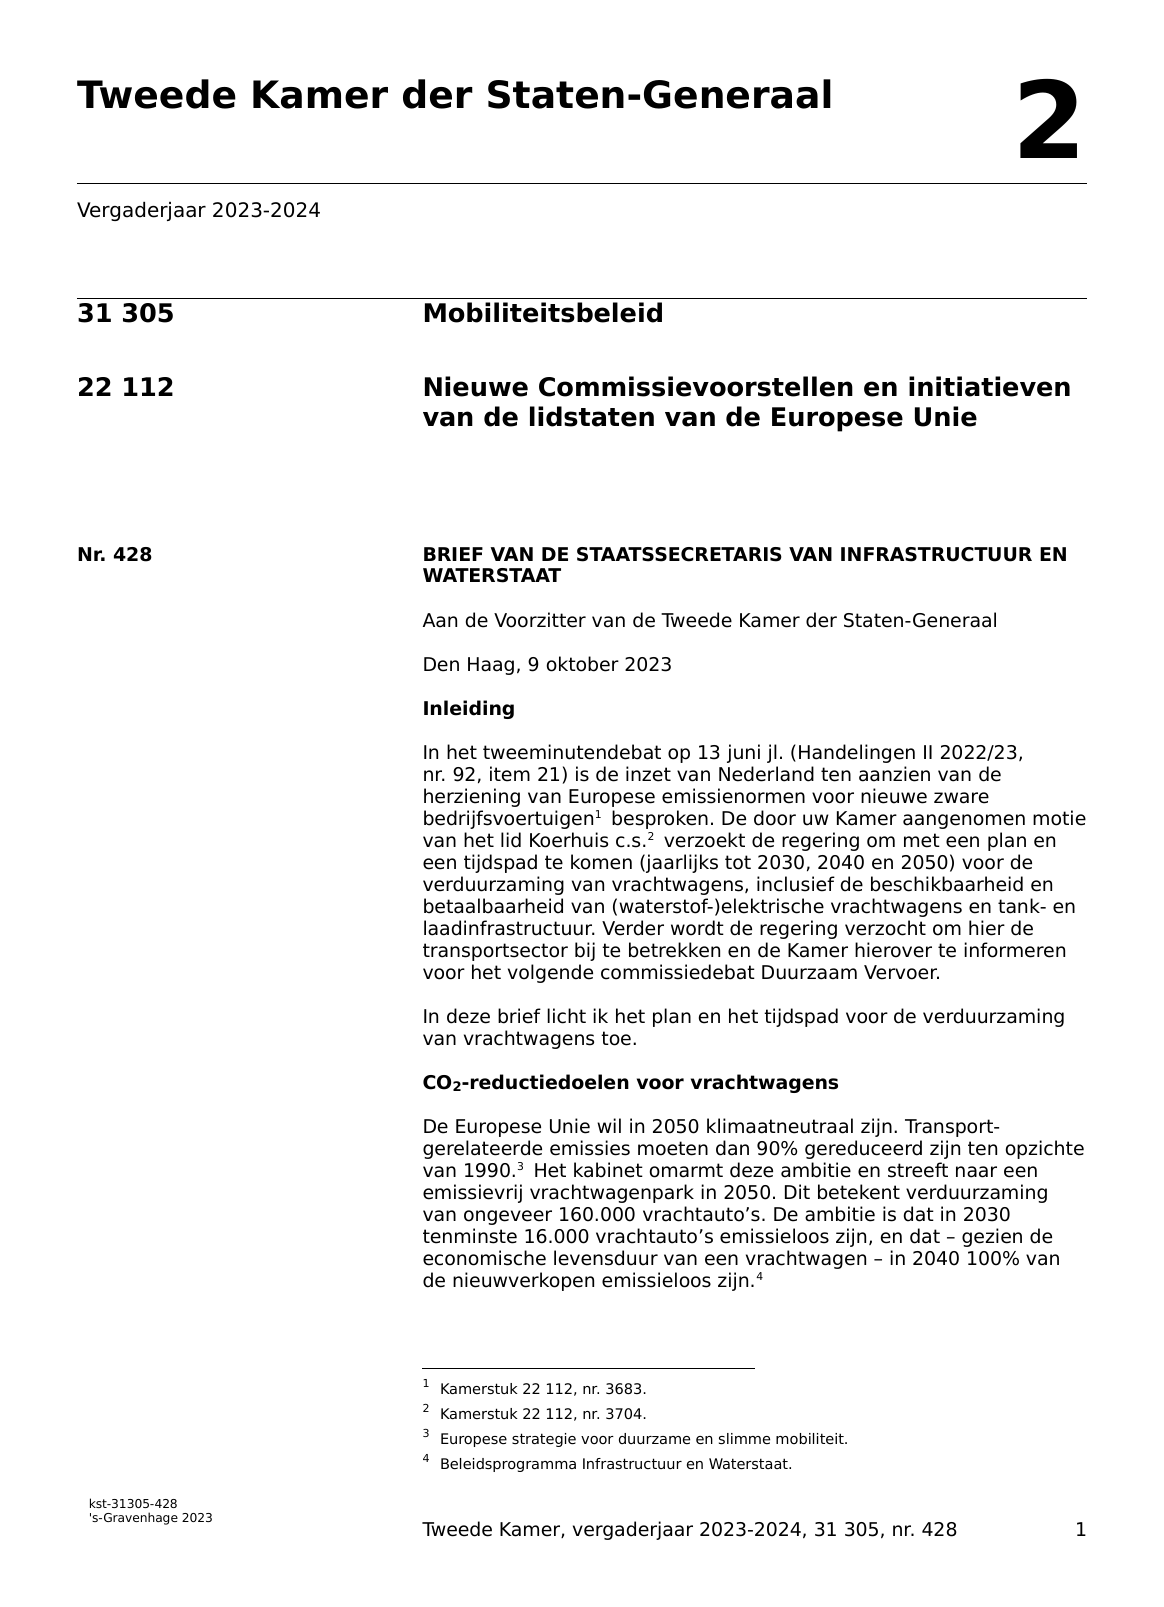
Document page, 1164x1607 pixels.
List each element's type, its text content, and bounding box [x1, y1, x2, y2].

text In het tweeminutendebat op 13 juni jl. (Handelingen II 2022/23, nr. 92, item 21) is de inzet van Nederland ten aanzien van de herziening van Europese emissienormen voor nieuwe zware bedrijfsvoertuigen besproken. De door uw Kamer aangenomen motie van het lid Koerhuis c.s. verzoekt de regering om met een plan en een tijdspad te komen (jaarlijks tot 2030, 2040 en 2050) voor de verduurzaming van vrachtwagens, inclusief de beschikbaarheid en betaalbaarheid van (waterstof-)elektrische vrachtwagens en tank- en laadinfrastructuur. Verder wordt de regering verzocht om hier de transportsector bij te betrekken en de Kamer hierover te informeren voor het volgende commissiedebat Duurzaam Vervoer. [422, 742, 1087, 984]
table_header 2 [886, 59, 1087, 183]
subtitle Nr. 428 BRIEF VAN DE STAATSSECRETARIS VAN INFRASTRUCTUUR EN WATERSTAAT [77, 543, 1087, 587]
subtitle Inleiding [422, 698, 1087, 720]
text Kamerstuk 22 112, nr. 3704. [422, 1402, 1087, 1424]
text 's-Gravenhage 2023 [88, 1511, 323, 1525]
text Den Haag, 9 oktober 2023 [422, 654, 1087, 676]
subtitle 22 112 Nieuwe Commissievoorstellen en initiatieven van de lidstaten van de Europese Unie [77, 373, 1087, 432]
text In deze brief licht ik het plan en het tijdspad voor de verduurzaming van vrachtwagens toe. [422, 1006, 1087, 1050]
table_cell Vergaderjaar 2023-2024 [77, 184, 1087, 298]
subtitle 31 305 Mobiliteitsbeleid [77, 299, 1087, 329]
text kst-31305-428 [88, 1497, 323, 1511]
text De Europese Unie wil in 2050 klimaatneutraal zijn. Transport-gerelateerde emissies moeten dan 90% gereduceerd zijn ten opzichte van 1990. Het kabinet omarmt deze ambitie en streeft naar een emissievrij vrachtwagenpark in 2050. Dit betekent verduurzaming van ongeveer 160.000 vrachtauto’s. De ambitie is dat in 2030 tenminste 16.000 vrachtauto’s emissieloos zijn, en dat – gezien de economische levensduur van een vrachtwagen – in 2040 100% van de nieuwverkopen emissieloos zijn. [422, 1116, 1087, 1292]
text Europese strategie voor duurzame en slimme mobiliteit. [422, 1427, 1087, 1449]
text Aan de Voorzitter van de Tweede Kamer der Staten-Generaal [422, 609, 1087, 632]
text Kamerstuk 22 112, nr. 3683. [422, 1377, 1087, 1399]
subtitle CO2-reductiedoelen voor vrachtwagens [422, 1072, 1087, 1094]
table_header Tweede Kamer der Staten-Generaal [77, 59, 886, 183]
text Beleidsprogramma Infrastructuur en Waterstaat. [422, 1452, 1087, 1474]
